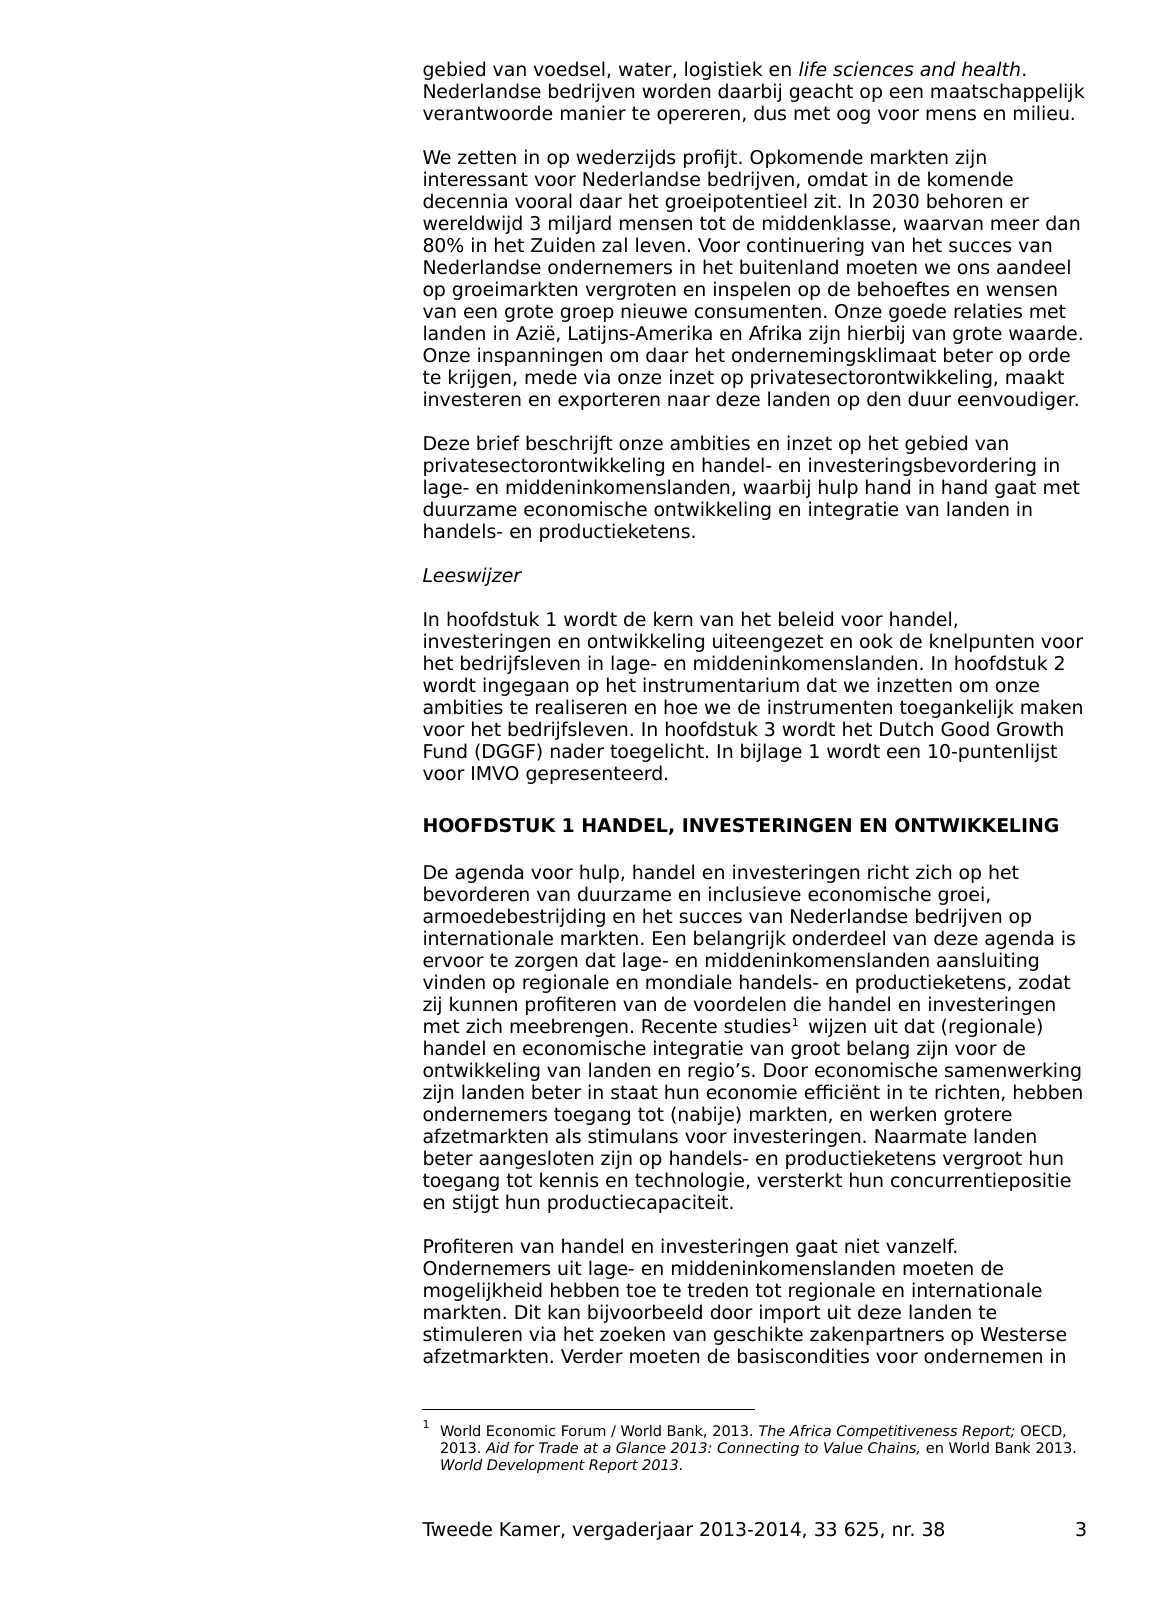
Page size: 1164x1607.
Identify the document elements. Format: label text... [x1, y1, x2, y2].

text Deze brief beschrijft onze ambities en inzet op het gebied van privatesectorontwikkeling en handel- en investeringsbevordering in lage- en middeninkomenslanden, waarbij hulp hand in hand gaat met duurzame economische ontwikkeling en integratie van landen in handels- en productieketens. [422, 433, 1087, 543]
text We zetten in op wederzijds profijt. Opkomende markten zijn interessant voor Nederlandse bedrijven, omdat in de komende decennia vooral daar het groeipotentieel zit. In 2030 behoren er wereldwijd 3 miljard mensen tot de middenklasse, waarvan meer dan 80% in het Zuiden zal leven. Voor continuering van het succes van Nederlandse ondernemers in het buitenland moeten we ons aandeel op groeimarkten vergroten en inspelen op de behoeftes en wensen van een grote groep nieuwe consumenten. Onze goede relaties met landen in Azië, Latijns-Amerika en Afrika zijn hierbij van grote waarde. Onze inspanningen om daar het ondernemingsklimaat beter op orde te krijgen, mede via onze inzet op privatesectorontwikkeling, maakt investeren en exporteren naar deze landen op den duur eenvoudiger. [422, 147, 1087, 411]
text Profiteren van handel en investeringen gaat niet vanzelf. Ondernemers uit lage- en middeninkomenslanden moeten de mogelijkheid hebben toe te treden tot regionale en internationale markten. Dit kan bijvoorbeeld door import uit deze landen te stimuleren via het zoeken van geschikte zakenpartners op Westerse afzetmarkten. Verder moeten de basiscondities voor ondernemen in [422, 1236, 1087, 1368]
text In hoofdstuk 1 wordt de kern van het beleid voor handel, investeringen en ontwikkeling uiteengezet en ook de knelpunten voor het bedrijfsleven in lage- en middeninkomenslanden. In hoofdstuk 2 wordt ingegaan op het instrumentarium dat we inzetten om onze ambities te realiseren en hoe we de instrumenten toegankelijk maken voor het bedrijfsleven. In hoofdstuk 3 wordt het Dutch Good Growth Fund (DGGF) nader toegelicht. In bijlage 1 wordt een 10-puntenlijst voor IMVO gepresenteerd. [422, 609, 1087, 785]
text gebied van voedsel, water, logistiek en life sciences and health. Nederlandse bedrijven worden daarbij geacht op een maatschappelijk verantwoorde manier te opereren, dus met oog voor mens en milieu. [422, 59, 1087, 125]
text World Economic Forum / World Bank, 2013. The Africa Competitiveness Report; OECD, 2013. Aid for Trade at a Glance 2013: Connecting to Value Chains, en World Bank 2013. World Development Report 2013. [422, 1418, 1087, 1474]
subtitle HOOFDSTUK 1 HANDEL, INVESTERINGEN EN ONTWIKKELING [422, 815, 1087, 837]
subtitle Leeswijzer [422, 565, 1087, 587]
text De agenda voor hulp, handel en investeringen richt zich op het bevorderen van duurzame en inclusieve economische groei, armoedebestrijding en het succes van Nederlandse bedrijven op internationale markten. Een belangrijk onderdeel van deze agenda is ervoor te zorgen dat lage- en middeninkomenslanden aansluiting vinden op regionale en mondiale handels- en productieketens, zodat zij kunnen profiteren van de voordelen die handel en investeringen met zich meebrengen. Recente studies wijzen uit dat (regionale) handel en economische integratie van groot belang zijn voor de ontwikkeling van landen en regio’s. Door economische samenwerking zijn landen beter in staat hun economie efficiënt in te richten, hebben ondernemers toegang tot (nabije) markten, en werken grotere afzetmarkten als stimulans voor investeringen. Naarmate landen beter aangesloten zijn op handels- en productieketens vergroot hun toegang tot kennis en technologie, versterkt hun concurrentiepositie en stijgt hun productiecapaciteit. [422, 862, 1087, 1214]
